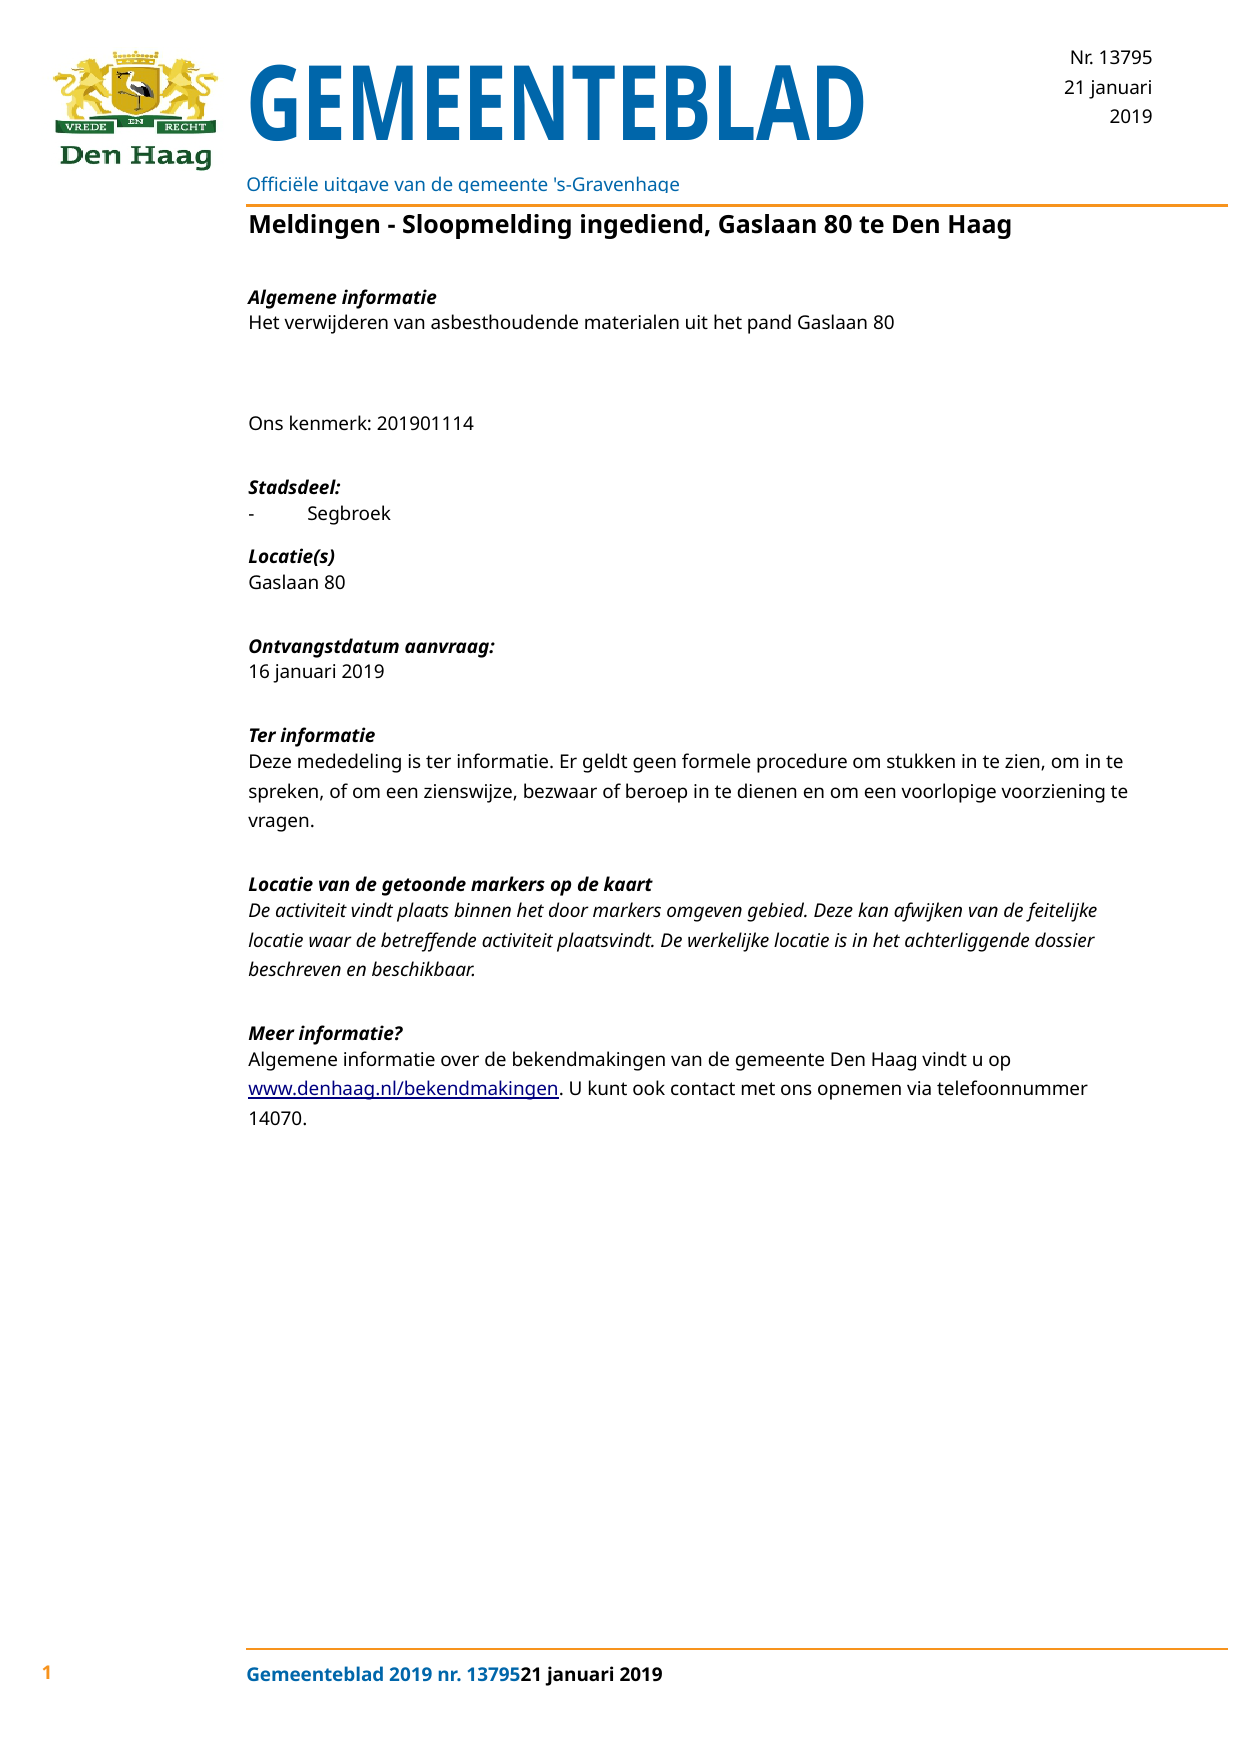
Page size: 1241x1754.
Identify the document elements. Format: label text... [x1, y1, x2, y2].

text Het verwijderen van asbesthoudende materialen uit het pand Gaslaan 80 [248, 309, 1152, 335]
text Ons kenmerk: 201901114 [248, 410, 1152, 436]
text De activiteit vindt plaats binnen het door markers omgeven gebied. Deze kan afwijken van de feitelijke locatie waar de betreffende activiteit plaatsvindt. De werkelijke locatie is in het achterliggende dossier beschreven en beschikbaar. [248, 897, 1152, 982]
text Algemene informatie [248, 284, 1152, 309]
text Locatie(s) [248, 543, 1152, 569]
list Segbroek [248, 500, 1152, 526]
text Stadsdeel: [248, 474, 1152, 500]
text Ontvangstdatum aanvraag: [248, 633, 1152, 659]
text Meer informatie? [248, 1020, 1152, 1046]
text Deze mededeling is ter informatie. Er geldt geen formele procedure om stukken in te zien, om in te spreken, of om een zienswijze, bezwaar of beroep in te dienen en om een voorlopige voorziening te vragen. [248, 748, 1152, 833]
text Gaslaan 80 [248, 569, 1152, 595]
text Locatie van de getoonde markers op de kaart [248, 871, 1152, 897]
picture [41, 47, 231, 172]
text 16 januari 2019 [248, 659, 1152, 684]
text Algemene informatie over de bekendmakingen van de gemeente Den Haag vindt u op www.denhaag.nl/bekendmakingen. U kunt ook contact met ons opnemen via telefoonnummer 14070. [248, 1046, 1152, 1131]
text Ter informatie [248, 723, 1152, 748]
text Meldingen - Sloopmelding ingediend, Gaslaan 80 te Den Haag [248, 207, 1152, 241]
